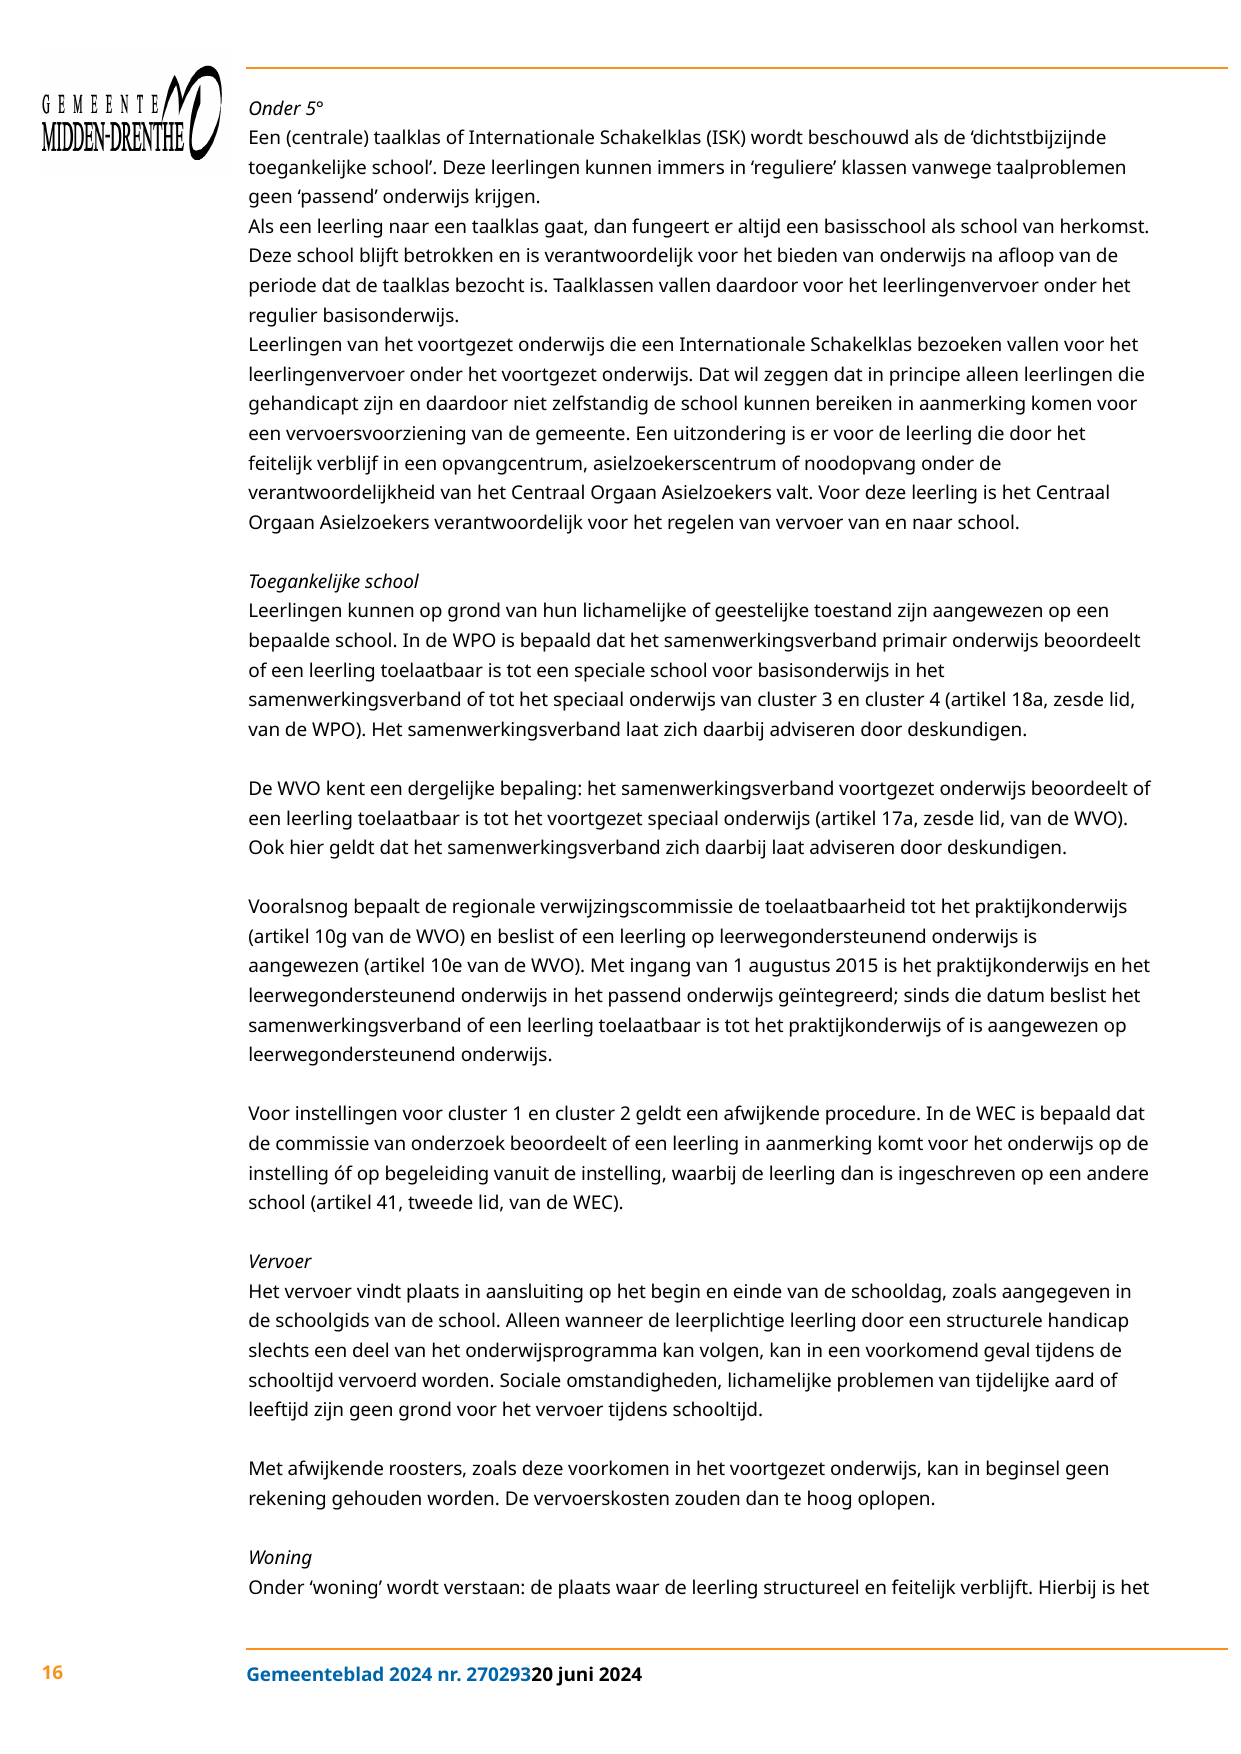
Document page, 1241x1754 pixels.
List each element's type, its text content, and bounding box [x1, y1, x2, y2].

text Vervoer [248, 1248, 1152, 1274]
text Vooralsnog bepaalt de regionale verwijzingscommissie de toelaatbaarheid tot het praktijkonderwijs (artikel 10g van de WVO) en beslist of een leerling op leerwegondersteunend onderwijs is aangewezen (artikel 10e van de WVO). Met ingang van 1 augustus 2015 is het praktijkonderwijs en het leerwegondersteunend onderwijs in het passend onderwijs geïntegreerd; sinds die datum beslist het samenwerkingsverband of een leerling toelaatbaar is tot het praktijkonderwijs of is aangewezen op leerwegondersteunend onderwijs. [248, 893, 1152, 1067]
text Het vervoer vindt plaats in aansluiting op het begin en einde van de schooldag, zoals aangegeven in de schoolgids van de school. Alleen wanneer de leerplichtige leerling door een structurele handicap slechts een deel van het onderwijsprogramma kan volgen, kan in een voorkomend geval tijdens de schooltijd vervoerd worden. Sociale omstandigheden, lichamelijke problemen van tijdelijke aard of leeftijd zijn geen grond voor het vervoer tijdens schooltijd. [248, 1278, 1152, 1422]
picture [41, 47, 231, 172]
text Onder 5° [248, 95, 1152, 121]
text Als een leerling naar een taalklas gaat, dan fungeert er altijd een basisschool als school van herkomst. Deze school blijft betrokken en is verantwoordelijk voor het bieden van onderwijs na afloop van de periode dat de taalklas bezocht is. Taalklassen vallen daardoor voor het leerlingenvervoer onder het regulier basisonderwijs. [248, 213, 1152, 328]
text Met afwijkende roosters, zoals deze voorkomen in het voortgezet onderwijs, kan in beginsel geen rekening gehouden worden. De vervoerskosten zouden dan te hoog oplopen. [248, 1456, 1152, 1511]
text Woning [248, 1544, 1152, 1570]
text Voor instellingen voor cluster 1 en cluster 2 geldt een afwijkende procedure. In de WEC is bepaald dat de commissie van onderzoek beoordeelt of een leerling in aanmerking komt voor het onderwijs op de instelling óf op begeleiding vanuit de instelling, waarbij de leerling dan is ingeschreven op een andere school (artikel 41, tweede lid, van de WEC). [248, 1101, 1152, 1215]
text Leerlingen kunnen op grond van hun lichamelijke of geestelijke toestand zijn aangewezen op een bepaalde school. In de WPO is bepaald dat het samenwerkingsverband primair onderwijs beoordeelt of een leerling toelaatbaar is tot een speciale school voor basisonderwijs in het samenwerkingsverband of tot het speciaal onderwijs van cluster 3 en cluster 4 (artikel 18a, zesde lid, van de WPO). Het samenwerkingsverband laat zich daarbij adviseren door deskundigen. [248, 598, 1152, 742]
text De WVO kent een dergelijke bepaling: het samenwerkingsverband voortgezet onderwijs beoordeelt of een leerling toelaatbaar is tot het voortgezet speciaal onderwijs (artikel 17a, zesde lid, van de WVO). Ook hier geldt dat het samenwerkingsverband zich daarbij laat adviseren door deskundigen. [248, 775, 1152, 860]
text Leerlingen van het voortgezet onderwijs die een Internationale Schakelklas bezoeken vallen voor het leerlingenvervoer onder het voortgezet onderwijs. Dat wil zeggen dat in principe alleen leerlingen die gehandicapt zijn en daardoor niet zelfstandig de school kunnen bereiken in aanmerking komen voor een vervoersvoorziening van de gemeente. Een uitzondering is er voor de leerling die door het feitelijk verblijf in een opvangcentrum, asielzoekerscentrum of noodopvang onder de verantwoordelijkheid van het Centraal Orgaan Asielzoekers valt. Voor deze leerling is het Centraal Orgaan Asielzoekers verantwoordelijk voor het regelen van vervoer van en naar school. [248, 331, 1152, 535]
text Onder ‘woning’ wordt verstaan: de plaats waar de leerling structureel en feitelijk verblijft. Hierbij is het [248, 1574, 1152, 1600]
text Toegankelijke school [248, 568, 1152, 594]
text Een (centrale) taalklas of Internationale Schakelklas (ISK) wordt beschouwd als de ‘dichtstbijzijnde toegankelijke school’. Deze leerlingen kunnen immers in ‘reguliere’ klassen vanwege taalproblemen geen ‘passend’ onderwijs krijgen. [248, 124, 1152, 209]
